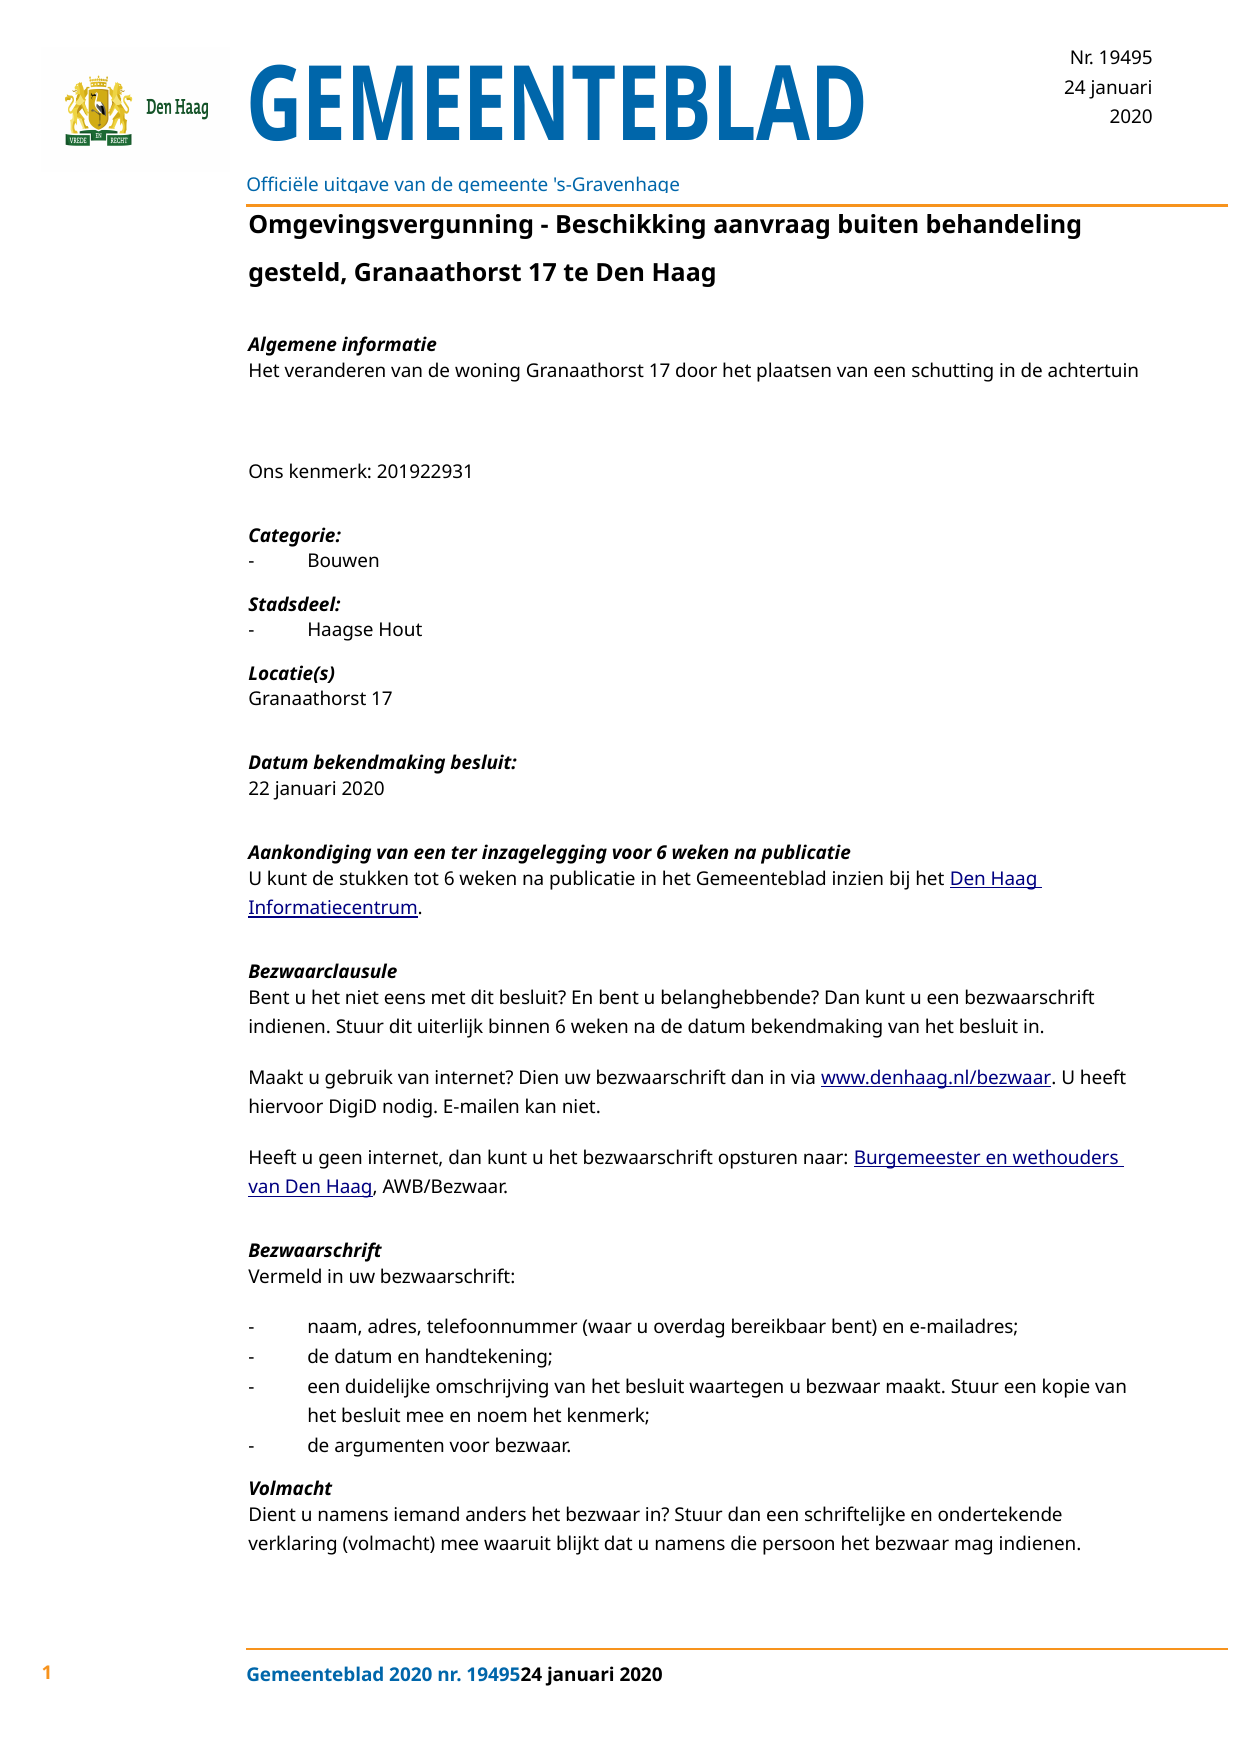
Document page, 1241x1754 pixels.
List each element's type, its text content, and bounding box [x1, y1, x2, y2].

text 22 januari 2020 [248, 775, 1152, 801]
text Vermeld in uw bezwaarschrift: [248, 1263, 1152, 1289]
text Categorie: [248, 522, 1152, 548]
text Granaathorst 17 [248, 685, 1152, 711]
text Locatie(s) [248, 660, 1152, 685]
list Haagse Hout [248, 617, 1152, 642]
text Stadsdeel: [248, 591, 1152, 617]
text Omgevingsvergunning - Beschikking aanvraag buiten behandeling gesteld, Granaathorst 17 te Den Haag [248, 207, 1152, 288]
list de argumenten voor bezwaar. [248, 1432, 1152, 1458]
text Volmacht [248, 1475, 1152, 1501]
text Aankondiging van een ter inzagelegging voor 6 weken na publicatie [248, 839, 1152, 865]
list naam, adres, telefoonnummer (waar u overdag bereikbaar bent) en e-mailadres; [248, 1314, 1152, 1339]
list een duidelijke omschrijving van het besluit waartegen u bezwaar maakt. Stuur een kopie van het besluit mee en noem het kenmerk; [248, 1373, 1152, 1428]
text Heeft u geen internet, dan kunt u het bezwaarschrift opsturen naar: Burgemeester en wethouders van Den Haag, AWB/Bezwaar. [248, 1144, 1152, 1199]
text Bezwaarclausule [248, 958, 1152, 984]
list de datum en handtekening; [248, 1343, 1152, 1369]
text Ons kenmerk: 201922931 [248, 458, 1152, 484]
text Bent u het niet eens met dit besluit? En bent u belanghebbende? Dan kunt u een bezwaarschrift indienen. Stuur dit uiterlijk binnen 6 weken na de datum bekendmaking van het besluit in. [248, 984, 1152, 1039]
list Bouwen [248, 548, 1152, 573]
text Algemene informatie [248, 331, 1152, 357]
text Datum bekendmaking besluit: [248, 749, 1152, 775]
text Dient u namens iemand anders het bezwaar in? Stuur dan een schriftelijke en ondertekende verklaring (volmacht) mee waaruit blijkt dat u namens die persoon het bezwaar mag indienen. [248, 1501, 1152, 1556]
text Bezwaarschrift [248, 1238, 1152, 1263]
text Het veranderen van de woning Granaathorst 17 door het plaatsen van een schutting in de achtertuin [248, 357, 1152, 383]
picture [41, 47, 231, 172]
text Maakt u gebruik van internet? Dien uw bezwaarschrift dan in via www.denhaag.nl/bezwaar. U heeft hiervoor DigiD nodig. E-mailen kan niet. [248, 1064, 1152, 1119]
text U kunt de stukken tot 6 weken na publicatie in het Gemeenteblad inzien bij het Den Haag Informatiecentrum. [248, 865, 1152, 920]
